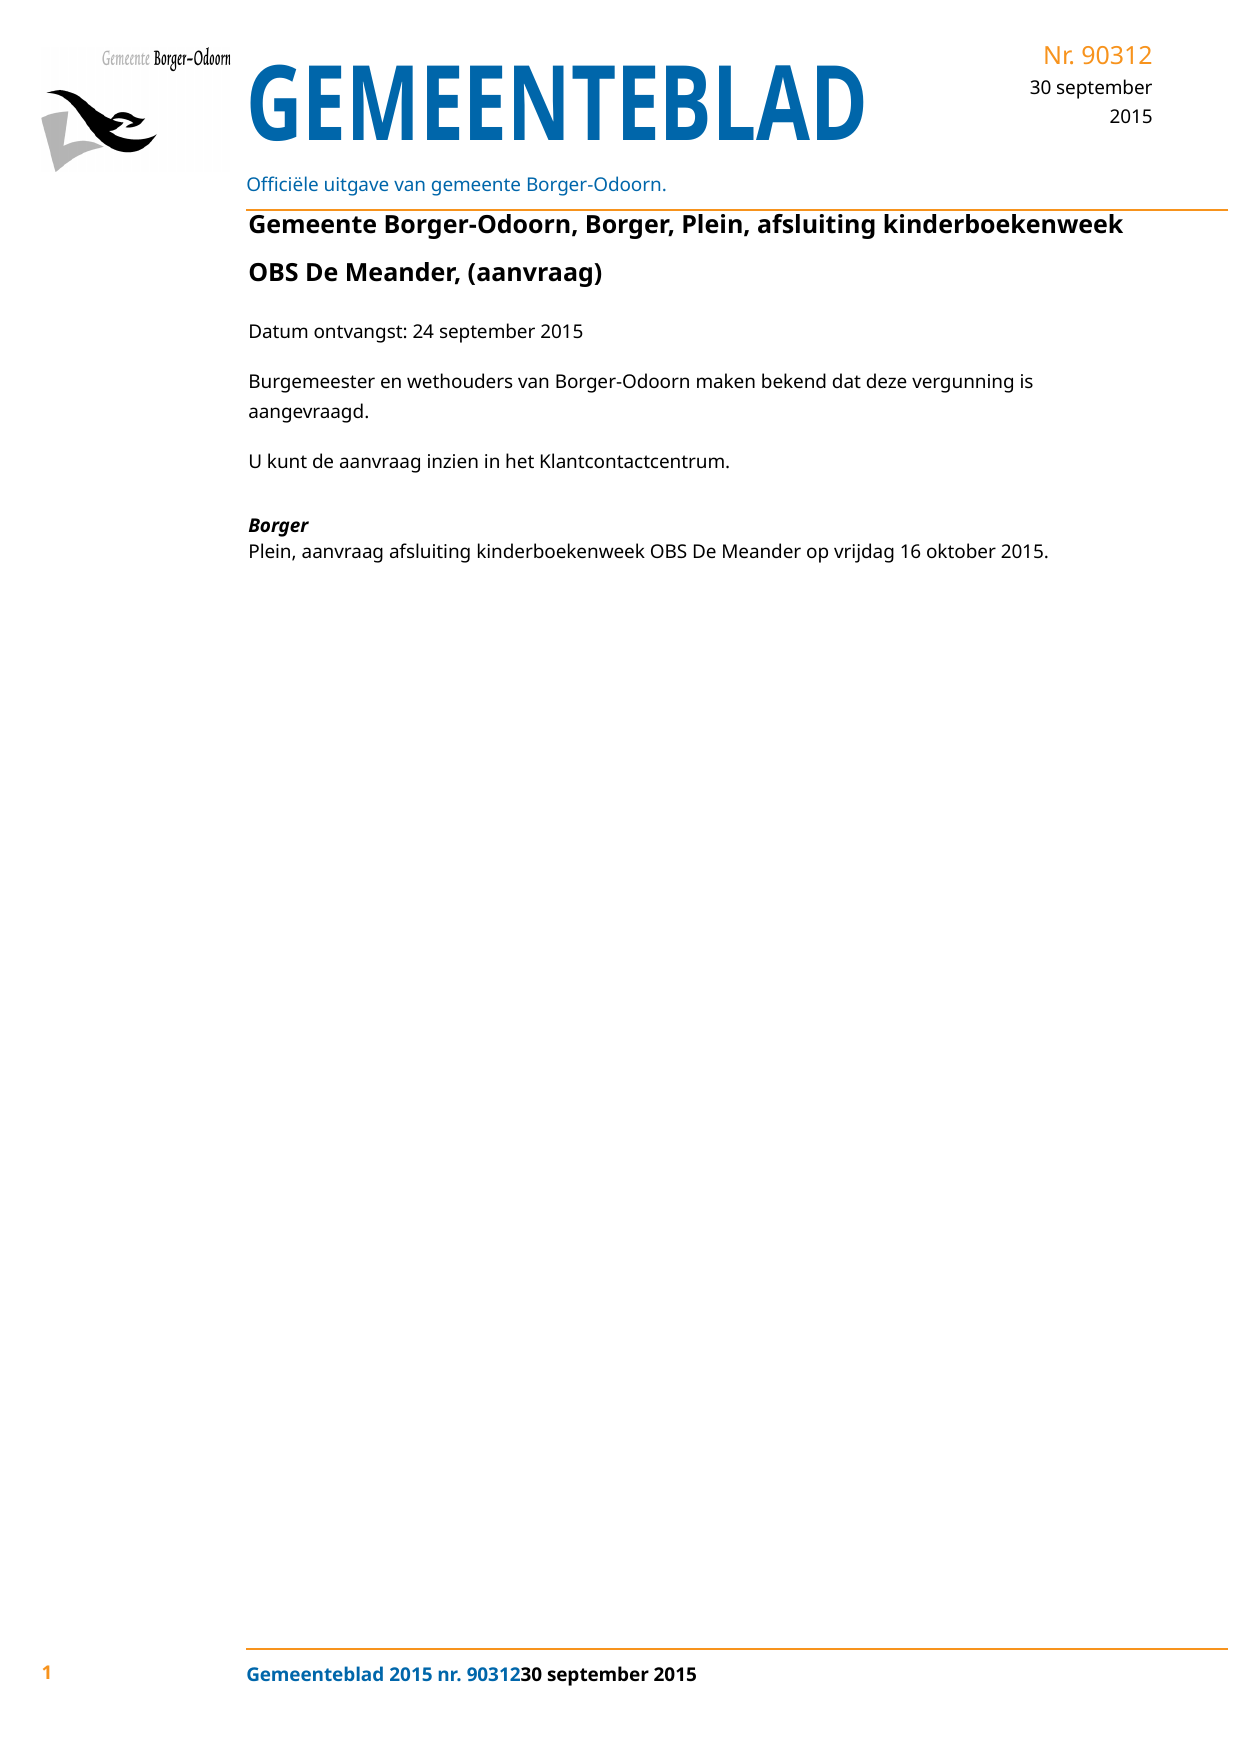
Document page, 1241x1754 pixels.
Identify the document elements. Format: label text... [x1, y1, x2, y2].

text Datum ontvangst: 24 september 2015 [248, 318, 1152, 344]
text Gemeente Borger-Odoorn, Borger, Plein, afsluiting kinderboekenweek OBS De Meander, (aanvraag) [248, 211, 1152, 288]
text Plein, aanvraag afsluiting kinderboekenweek OBS De Meander op vrijdag 16 oktober 2015. [248, 538, 1152, 564]
picture [41, 47, 231, 172]
text U kunt de aanvraag inzien in het Klantcontactcentrum. [248, 448, 1152, 474]
text Burgemeester en wethouders van Borger-Odoorn maken bekend dat deze vergunning is aangevraagd. [248, 368, 1152, 424]
text Borger [248, 512, 1152, 538]
